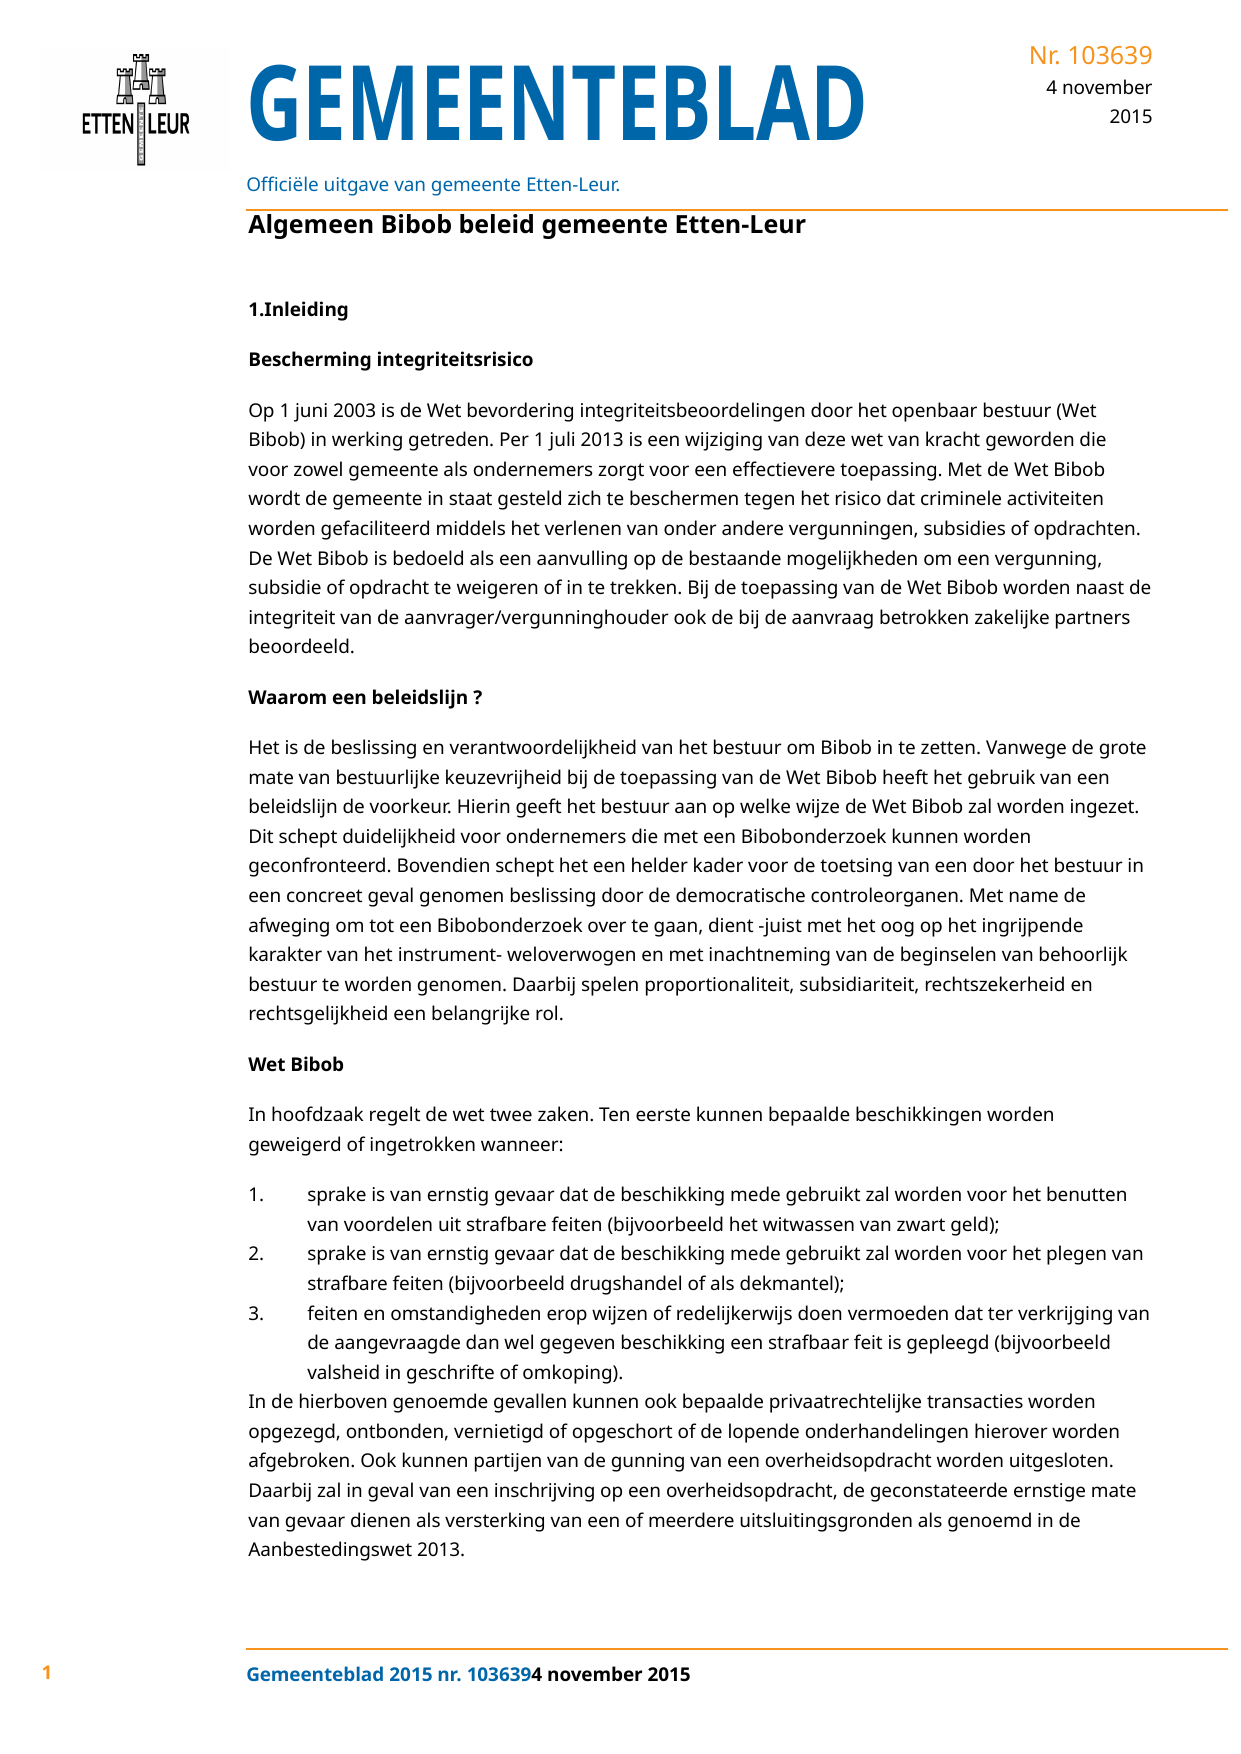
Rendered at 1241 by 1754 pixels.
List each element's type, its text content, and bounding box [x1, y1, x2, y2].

text Algemeen Bibob beleid gemeente Etten-Leur [248, 211, 1152, 241]
picture [41, 47, 231, 172]
text Wet Bibob [248, 1051, 1152, 1077]
text Het is de beslissing en verantwoordelijkheid van het bestuur om Bibob in te zetten. Vanwege de grote mate van bestuurlijke keuzevrijheid bij de toepassing van de Wet Bibob heeft het gebruik van een beleidslijn de voorkeur. Hierin geeft het bestuur aan op welke wijze de Wet Bibob zal worden ingezet. Dit schept duidelijkheid voor ondernemers die met een Bibobonderzoek kunnen worden geconfronteerd. Bovendien schept het een helder kader voor de toetsing van een door het bestuur in een concreet geval genomen beslissing door de democratische controleorganen. Met name de afweging om tot een Bibobonderzoek over te gaan, dient -juist met het oog op het ingrijpende karakter van het instrument- weloverwogen en met inachtneming van de beginselen van behoorlijk bestuur te worden genomen. Daarbij spelen proportionaliteit, subsidiariteit, rechtszekerheid en rechtsgelijkheid een belangrijke rol. [248, 734, 1152, 1026]
text 1.Inleiding [248, 296, 1152, 322]
list sprake is van ernstig gevaar dat de beschikking mede gebruikt zal worden voor het plegen van strafbare feiten (bijvoorbeeld drugshandel of als dekmantel); [248, 1241, 1152, 1296]
text Op 1 juni 2003 is de Wet bevordering integriteitsbeoordelingen door het openbaar bestuur (Wet Bibob) in werking getreden. Per 1 juli 2013 is een wijziging van deze wet van kracht geworden die voor zowel gemeente als ondernemers zorgt voor een effectievere toepassing. Met de Wet Bibob wordt de gemeente in staat gesteld zich te beschermen tegen het risico dat criminele activiteiten worden gefaciliteerd middels het verlenen van onder andere vergunningen, subsidies of opdrachten. De Wet Bibob is bedoeld als een aanvulling op de bestaande mogelijkheden om een vergunning, subsidie of opdracht te weigeren of in te trekken. Bij de toepassing van de Wet Bibob worden naast de integriteit van de aanvrager/vergunninghouder ook de bij de aanvraag betrokken zakelijke partners beoordeeld. [248, 397, 1152, 659]
text Bescherming integriteitsrisico [248, 346, 1152, 372]
text In hoofdzaak regelt de wet twee zaken. Ten eerste kunnen bepaalde beschikkingen worden geweigerd of ingetrokken wanneer: [248, 1101, 1152, 1157]
text In de hierboven genoemde gevallen kunnen ook bepaalde privaatrechtelijke transacties worden opgezegd, ontbonden, vernietigd of opgeschort of de lopende onderhandelingen hierover worden afgebroken. Ook kunnen partijen van de gunning van een overheidsopdracht worden uitgesloten. Daarbij zal in geval van een inschrijving op een overheidsopdracht, de geconstateerde ernstige mate van gevaar dienen als versterking van een of meerdere uitsluitingsgronden als genoemd in de Aanbestedingswet 2013. [248, 1388, 1152, 1562]
list feiten en omstandigheden erop wijzen of redelijkerwijs doen vermoeden dat ter verkrijging van de aangevraagde dan wel gegeven beschikking een strafbaar feit is gepleegd (bijvoorbeeld valsheid in geschrifte of omkoping). [248, 1300, 1152, 1385]
text Waarom een beleidslijn ? [248, 684, 1152, 710]
list sprake is van ernstig gevaar dat de beschikking mede gebruikt zal worden voor het benutten van voordelen uit strafbare feiten (bijvoorbeeld het witwassen van zwart geld); [248, 1181, 1152, 1237]
